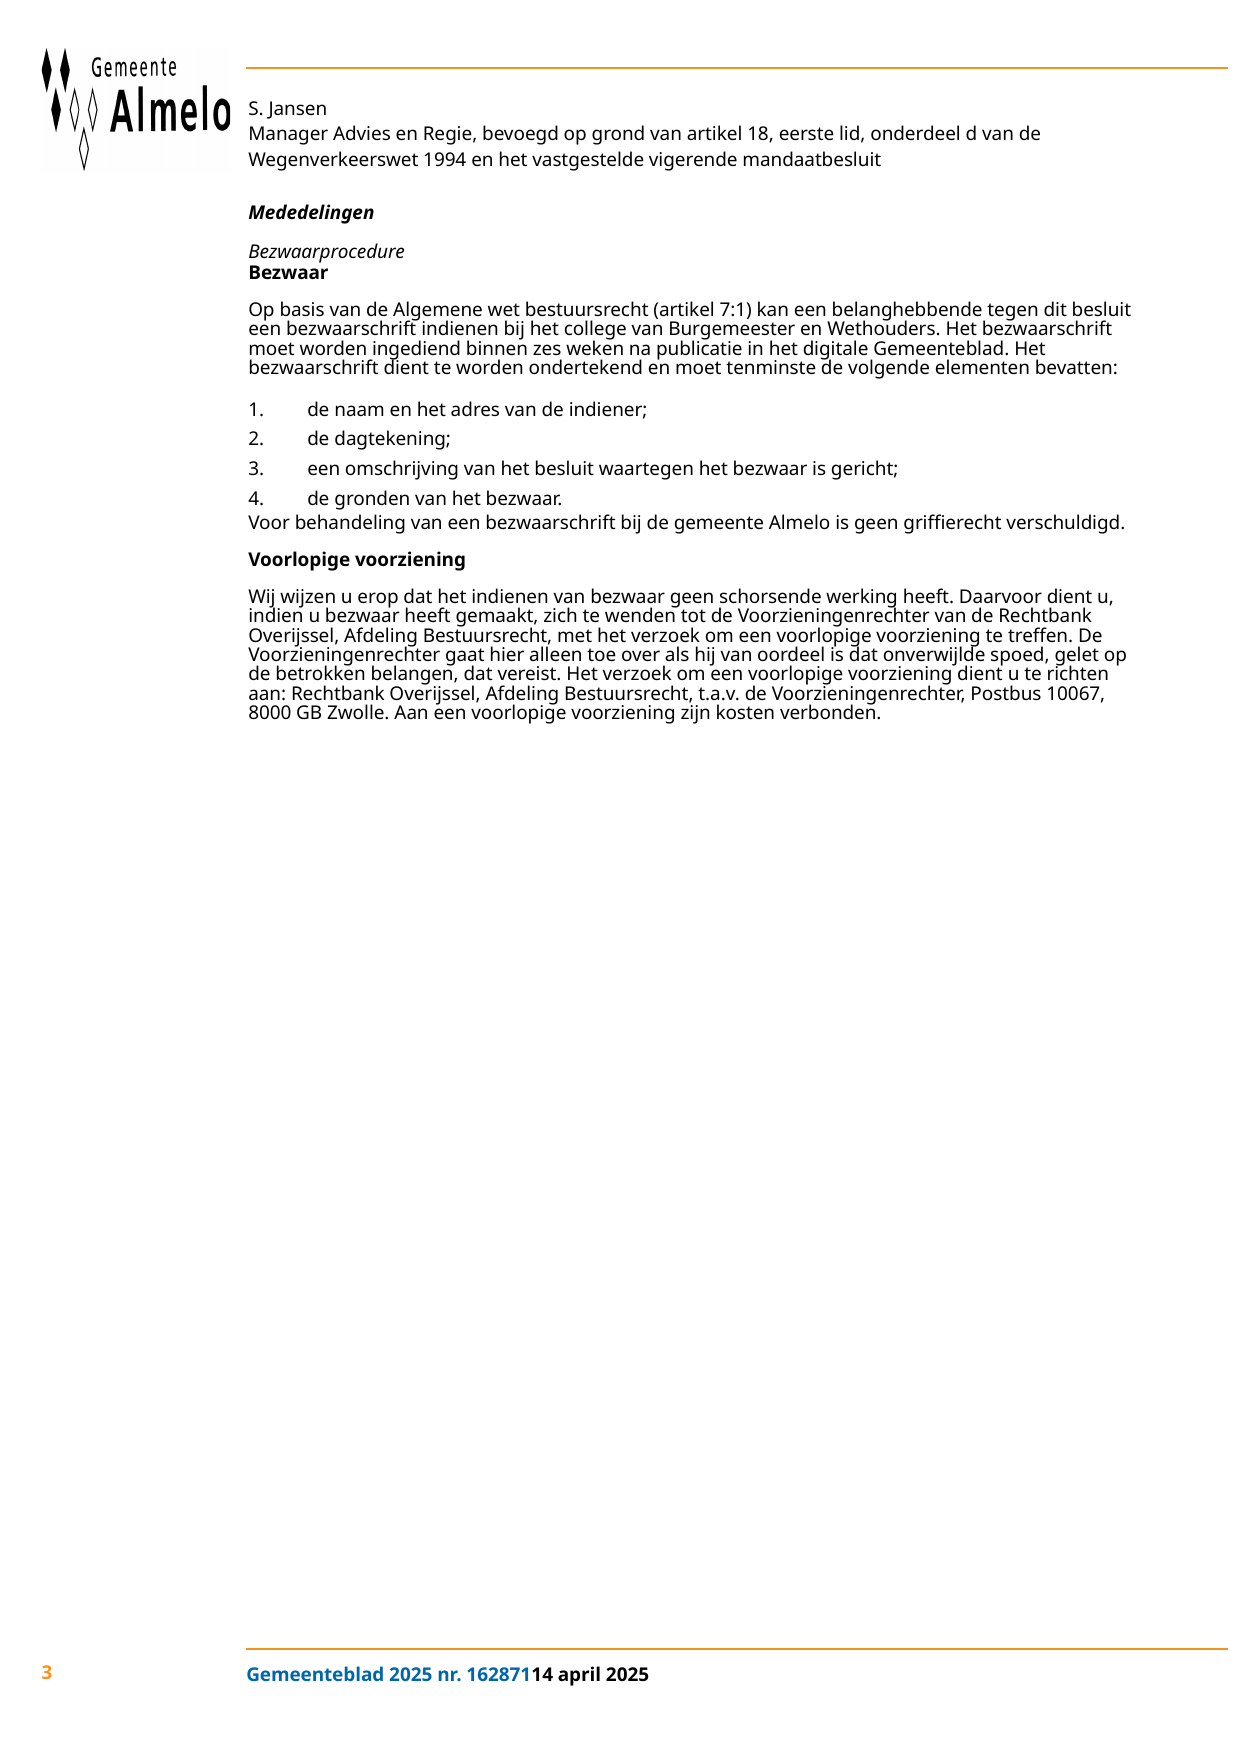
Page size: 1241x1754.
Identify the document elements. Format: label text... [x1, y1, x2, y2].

list een omschrijving van het besluit waartegen het bezwaar is gericht; [248, 455, 1152, 481]
text Manager Advies en Regie, bevoegd op grond van artikel 18, eerste lid, onderdeel d van de Wegenverkeerswet 1994 en het vastgestelde vigerende mandaatbesluit [248, 121, 1152, 172]
list de dagtekening; [248, 426, 1152, 451]
text Mededelingen [248, 199, 1152, 225]
text Bezwaarprocedure [248, 238, 1152, 264]
text Voor behandeling van een bezwaarschrift bij de gemeente Almelo is geen griffierecht verschuldigd. [248, 514, 1152, 533]
text Op basis van de Algemene wet bestuursrecht (artikel 7:1) kan een belanghebbende tegen dit besluit een bezwaarschrift indienen bij het college van Burgemeester en Wethouders. Het bezwaarschrift moet worden ingediend binnen zes weken na publicatie in het digitale Gemeenteblad. Het bezwaarschrift dient te worden ondertekend en moet tenminste de volgende elementen bevatten: [248, 301, 1152, 378]
text S. Jansen [248, 95, 1152, 121]
text Bezwaar [248, 264, 1152, 283]
picture [41, 47, 231, 172]
text Voorlopige voorziening [248, 551, 1152, 571]
text Wij wijzen u erop dat het indienen van bezwaar geen schorsende werking heeft. Daarvoor dient u, indien u bezwaar heeft gemaakt, zich te wenden tot de Voorzieningenrechter van de Rechtbank Overijssel, Afdeling Bestuursrecht, met het verzoek om een voorlopige voorziening te treffen. De Voorzieningenrechter gaat hier alleen toe over als hij van oordeel is dat onverwijlde spoed, gelet op de betrokken belangen, dat vereist. Het verzoek om een voorlopige voorziening dient u te richten aan: Rechtbank Overijssel, Afdeling Bestuursrecht, t.a.v. de Voorzieningenrechter, Postbus 10067, 8000 GB Zwolle. Aan een voorlopige voorziening zijn kosten verbonden. [248, 588, 1152, 723]
list de gronden van het bezwaar. [248, 485, 1152, 510]
list de naam en het adres van de indiener; [248, 396, 1152, 422]
